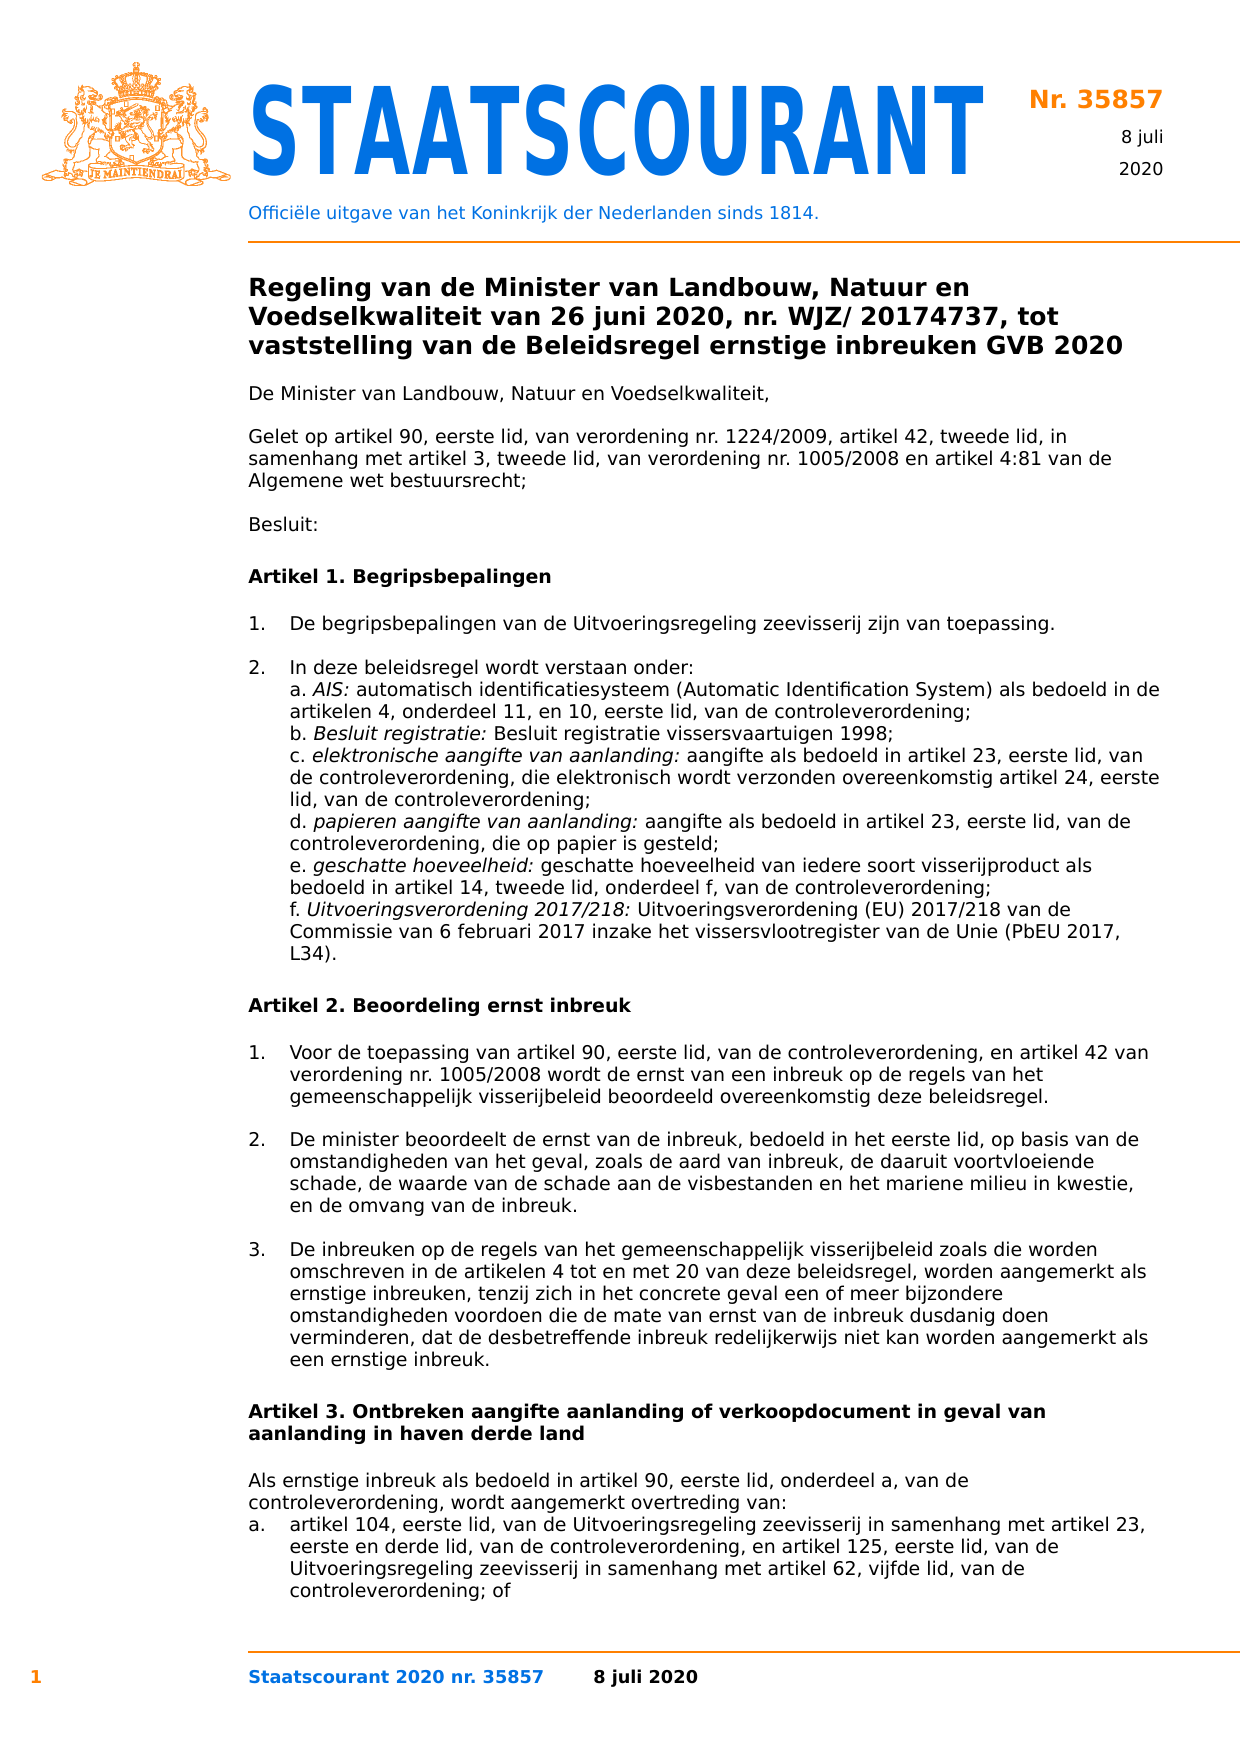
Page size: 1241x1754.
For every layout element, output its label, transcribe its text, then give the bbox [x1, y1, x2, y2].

subtitle Artikel 2. Beoordeling ernst inbreuk [248, 994, 1163, 1017]
text d. papieren aangifte van aanlanding: aangifte als bedoeld in artikel 23, eerste lid, van de controleverordening, die op papier is gesteld; [289, 811, 1163, 855]
table_cell 8 juli [998, 121, 1240, 153]
text 1. De begripsbepalingen van de Uitvoeringsregeling zeevisserij zijn van toepassing. [248, 613, 1163, 635]
text 1. Voor de toepassing van artikel 90, eerste lid, van de controleverordening, en artikel 42 van verordening nr. 1005/2008 wordt de ernst van een inbreuk op de regels van het gemeenschappelijk visserijbeleid beoordeeld overeenkomstig deze beleidsregel. [248, 1042, 1163, 1107]
subtitle Artikel 1. Begripsbepalingen [248, 566, 1163, 588]
table_header Nr. 35857 [998, 62, 1240, 121]
text De Minister van Landbouw, Natuur en Voedselkwaliteit, [248, 382, 1163, 404]
text Gelet op artikel 90, eerste lid, van verordening nr. 1224/2009, artikel 42, tweede lid, in samenhang met artikel 3, tweede lid, van verordening nr. 1005/2008 en artikel 4:81 van de Algemene wet bestuursrecht; [248, 426, 1163, 492]
table_cell 2020 [998, 153, 1240, 203]
text 2. In deze beleidsregel wordt verstaan onder: [248, 657, 1163, 679]
text Als ernstige inbreuk als bedoeld in artikel 90, eerste lid, onderdeel a, van de controleverordening, wordt aangemerkt overtreding van: [248, 1470, 1163, 1514]
text e. geschatte hoeveelheid: geschatte hoeveelheid van iedere soort visserijproduct als bedoeld in artikel 14, tweede lid, onderdeel f, van de controleverordening; [289, 855, 1163, 899]
subtitle Artikel 3. Ontbreken aangifte aanlanding of verkoopdocument in geval van aanlanding in haven derde land [248, 1401, 1163, 1445]
subtitle Regeling van de Minister van Landbouw, Natuur en Voedselkwaliteit van 26 juni 2020, nr. WJZ/ 20174737, tot vaststelling van de Beleidsregel ernstige inbreuken GVB 2020 [248, 273, 1163, 361]
text a. AIS: automatisch identificatiesysteem (Automatic Identification System) als bedoeld in de artikelen 4, onderdeel 11, en 10, eerste lid, van de controleverordening; [289, 679, 1163, 723]
text b. Besluit registratie: Besluit registratie vissersvaartuigen 1998; [289, 723, 1163, 745]
table_header [25, 62, 248, 241]
table_header STAATSCOURANT [248, 62, 998, 203]
text c. elektronische aangifte van aanlanding: aangifte als bedoeld in artikel 23, eerste lid, van de controleverordening, die elektronisch wordt verzonden overeenkomstig artikel 24, eerste lid, van de controleverordening; [289, 745, 1163, 811]
text a. artikel 104, eerste lid, van de Uitvoeringsregeling zeevisserij in samenhang met artikel 23, eerste en derde lid, van de controleverordening, en artikel 125, eerste lid, van de Uitvoeringsregeling zeevisserij in samenhang met artikel 62, vijfde lid, van de controleverordening; of [248, 1514, 1163, 1602]
text f. Uitvoeringsverordening 2017/218: Uitvoeringsverordening (EU) 2017/218 van de Commissie van 6 februari 2017 inzake het vissersvlootregister van de Unie (PbEU 2017, L34). [289, 899, 1163, 964]
text 3. De inbreuken op de regels van het gemeenschappelijk visserijbeleid zoals die worden omschreven in de artikelen 4 tot en met 20 van deze beleidsregel, worden aangemerkt als ernstige inbreuken, tenzij zich in het concrete geval een of meer bijzondere omstandigheden voordoen die de mate van ernst van de inbreuk dusdanig doen verminderen, dat de desbetreffende inbreuk redelijkerwijs niet kan worden aangemerkt als een ernstige inbreuk. [248, 1239, 1163, 1371]
table_cell Officiële uitgave van het Koninkrijk der Nederlanden sinds 1814. [248, 203, 1240, 241]
text Besluit: [248, 514, 1163, 536]
text 2. De minister beoordeelt de ernst van de inbreuk, bedoeld in het eerste lid, op basis van de omstandigheden van het geval, zoals de aard van inbreuk, de daaruit voortvloeiende schade, de waarde van de schade aan de visbestanden en het mariene milieu in kwestie, en de omvang van de inbreuk. [248, 1129, 1163, 1217]
picture [41, 62, 231, 186]
